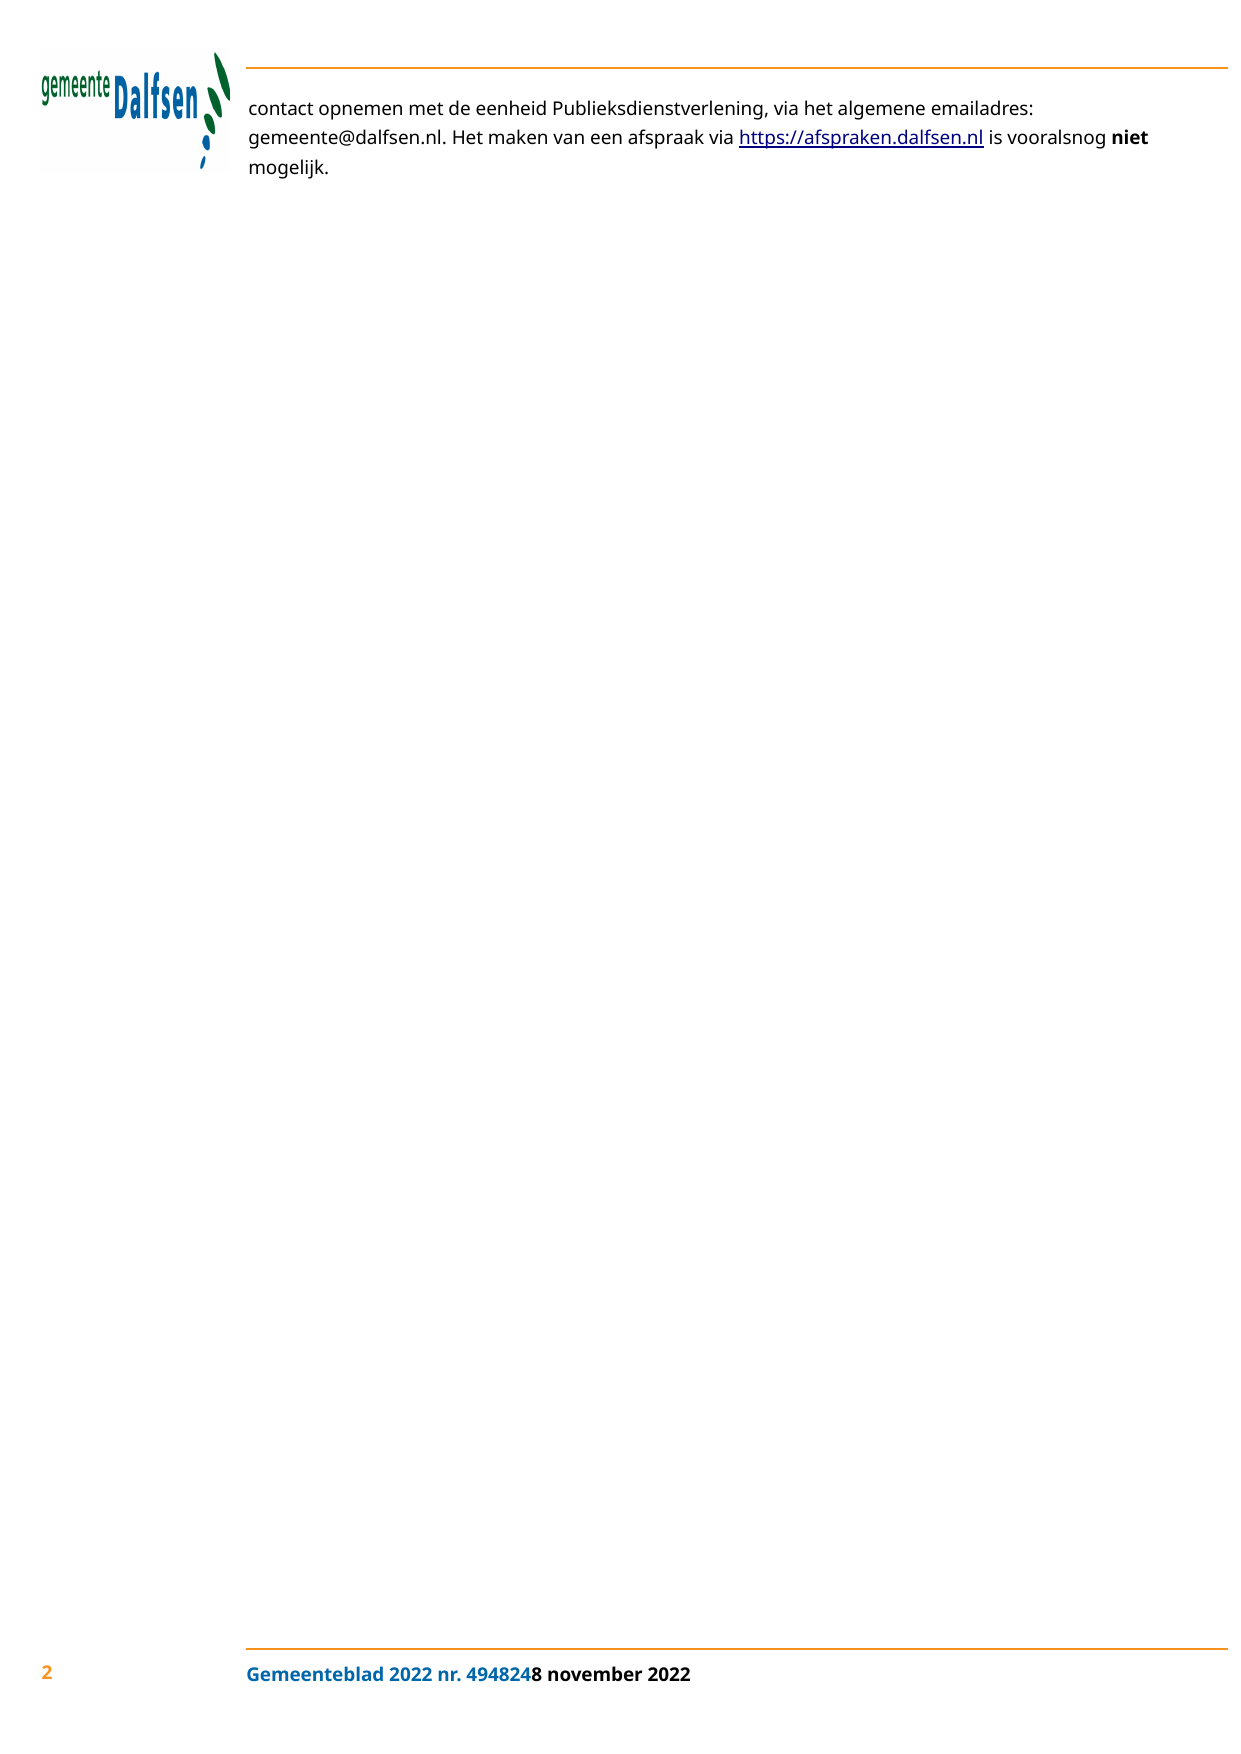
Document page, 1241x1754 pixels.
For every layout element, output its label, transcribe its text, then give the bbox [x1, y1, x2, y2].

picture [41, 47, 231, 172]
text contact opnemen met de eenheid Publieksdienstverlening, via het algemene emailadres: gemeente@dalfsen.nl. Het maken van een afspraak via https://afspraken.dalfsen.nl is vooralsnog niet mogelijk. [248, 95, 1152, 180]
